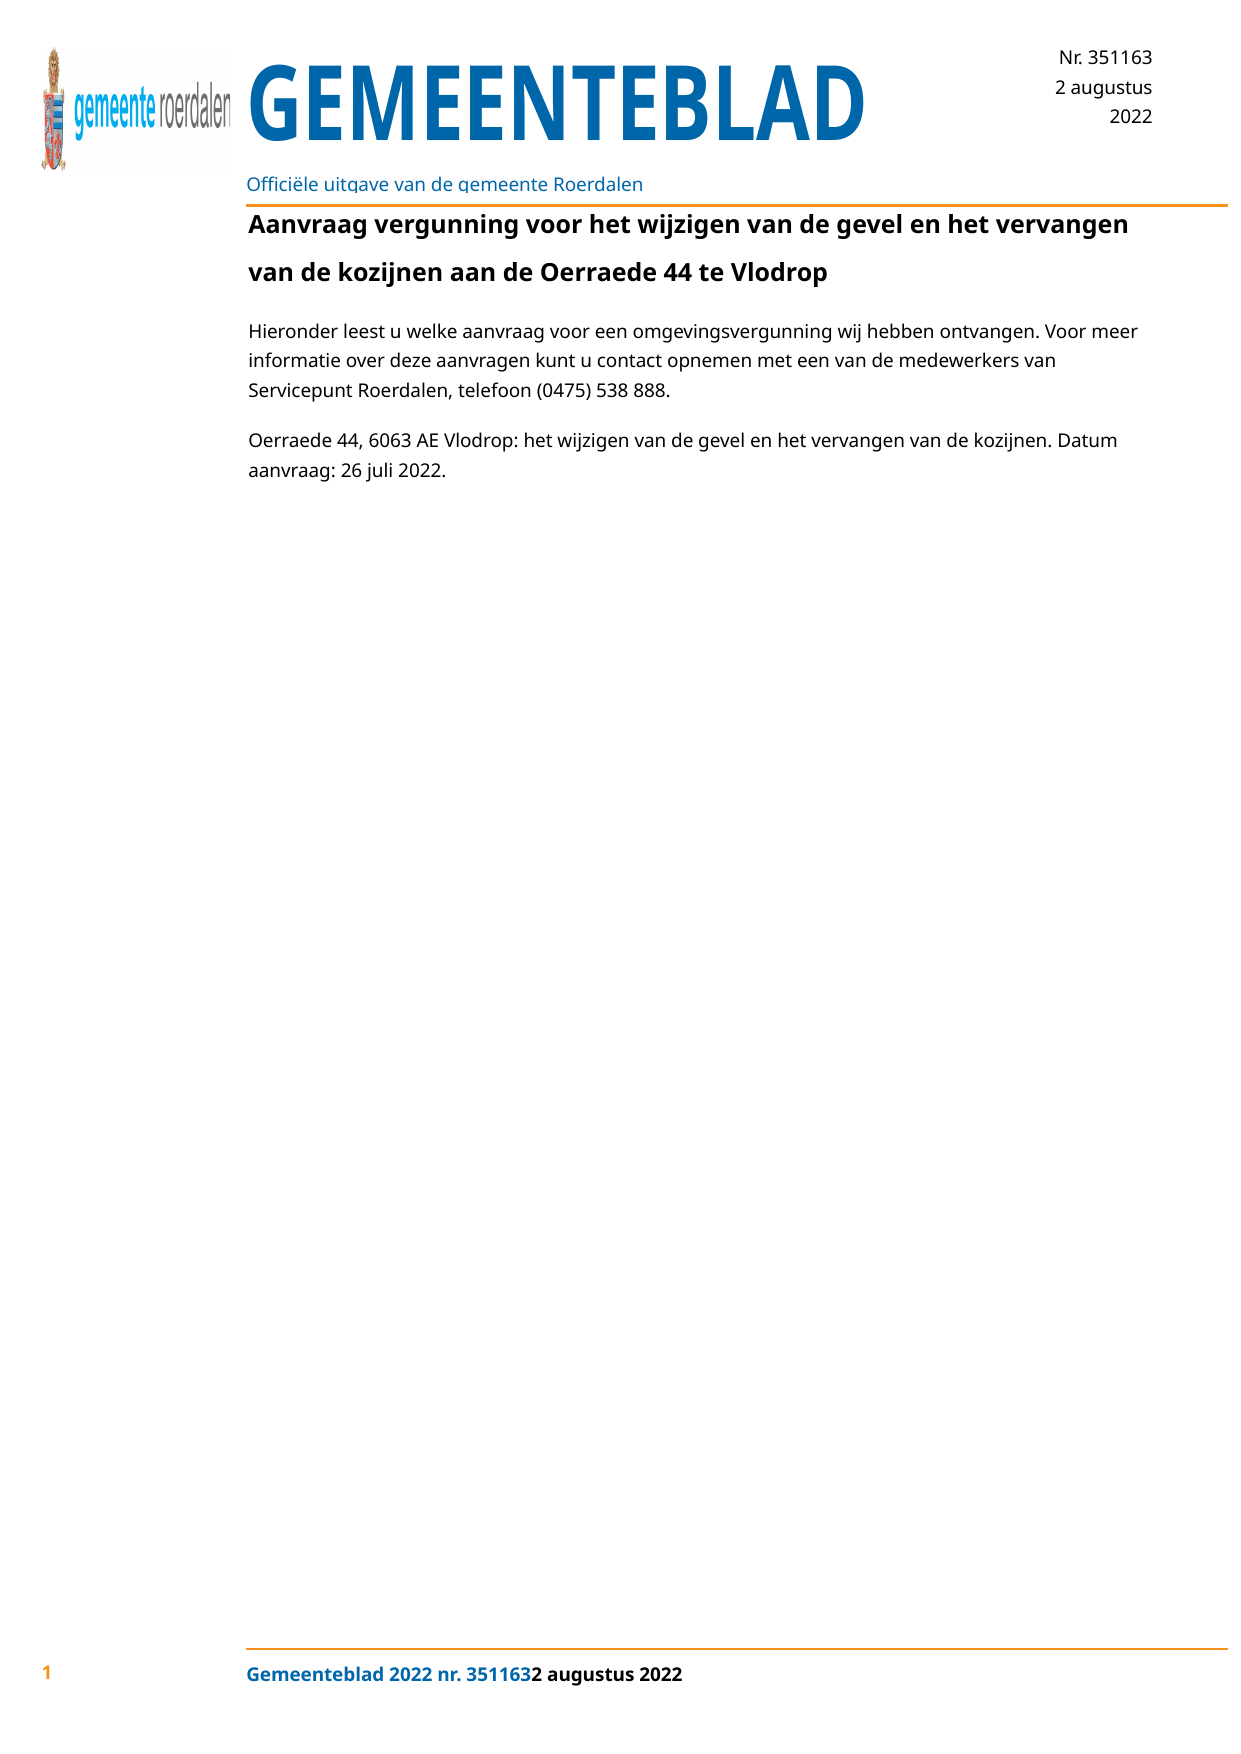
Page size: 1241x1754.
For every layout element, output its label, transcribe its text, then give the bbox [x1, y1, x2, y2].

picture [41, 47, 231, 172]
text Aanvraag vergunning voor het wijzigen van de gevel en het vervangen van de kozijnen aan de Oerraede 44 te Vlodrop [248, 207, 1152, 288]
text Hieronder leest u welke aanvraag voor een omgevingsvergunning wij hebben ontvangen. Voor meer informatie over deze aanvragen kunt u contact opnemen met een van de medewerkers van Servicepunt Roerdalen, telefoon (0475) 538 888. [248, 318, 1152, 403]
text Oerraede 44, 6063 AE Vlodrop: het wijzigen van de gevel en het vervangen van de kozijnen. Datum aanvraag: 26 juli 2022. [248, 427, 1152, 483]
